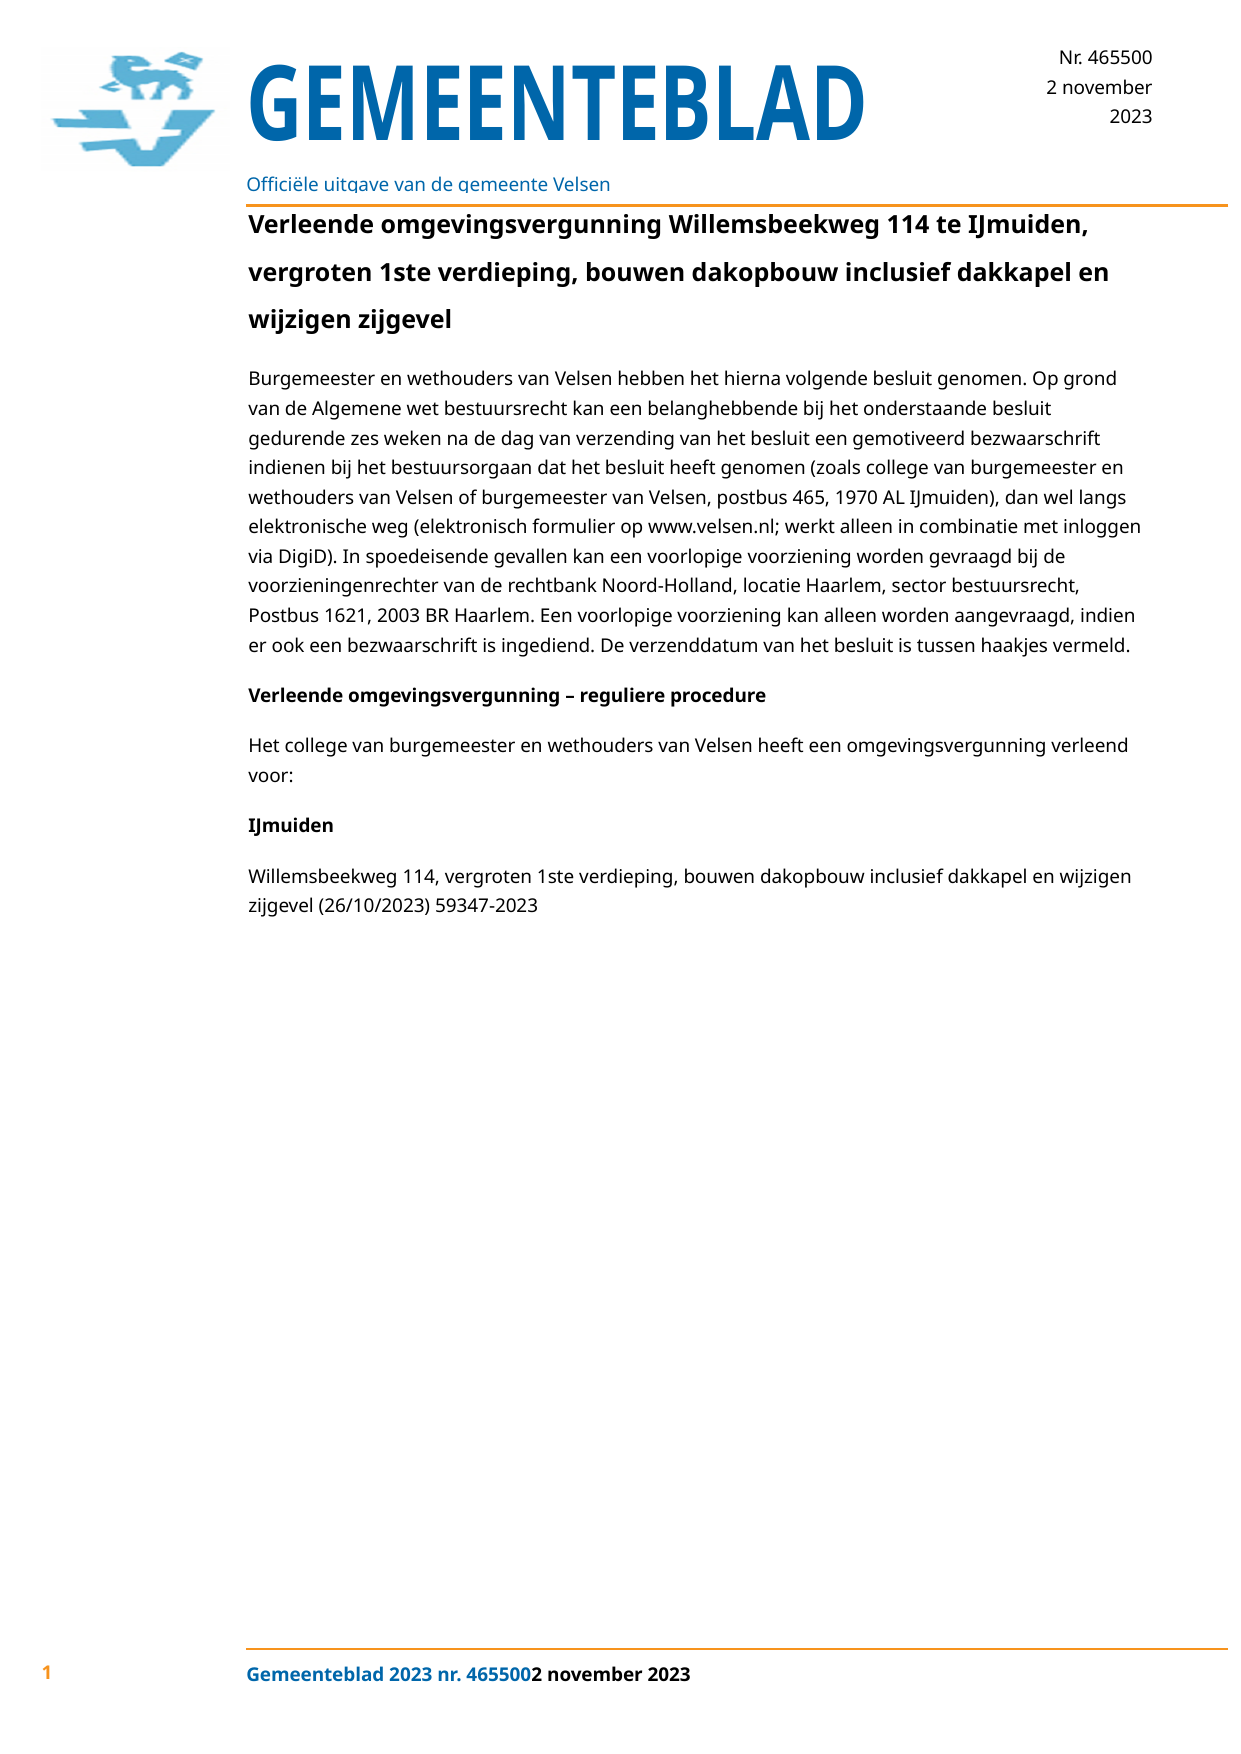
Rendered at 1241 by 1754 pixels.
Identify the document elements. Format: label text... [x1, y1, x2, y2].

text Verleende omgevingsvergunning Willemsbeekweg 114 te IJmuiden, vergroten 1ste verdieping, bouwen dakopbouw inclusief dakkapel en wijzigen zijgevel [248, 207, 1152, 336]
text Verleende omgevingsvergunning – reguliere procedure [248, 682, 1152, 708]
text Het college van burgemeester en wethouders van Velsen heeft een omgevingsvergunning verleend voor: [248, 733, 1152, 788]
picture [41, 47, 231, 172]
text IJmuiden [248, 813, 1152, 838]
text Burgemeester en wethouders van Velsen hebben het hierna volgende besluit genomen. Op grond van de Algemene wet bestuursrecht kan een belanghebbende bij het onderstaande besluit gedurende zes weken na de dag van verzending van het besluit een gemotiveerd bezwaarschrift indienen bij het bestuursorgaan dat het besluit heeft genomen (zoals college van burgemeester en wethouders van Velsen of burgemeester van Velsen, postbus 465, 1970 AL IJmuiden), dan wel langs elektronische weg (elektronisch formulier op www.velsen.nl; werkt alleen in combinatie met inloggen via DigiD). In spoedeisende gevallen kan een voorlopige voorziening worden gevraagd bij de voorzieningenrechter van de rechtbank Noord-Holland, locatie Haarlem, sector bestuursrecht, Postbus 1621, 2003 BR Haarlem. Een voorlopige voorziening kan alleen worden aangevraagd, indien er ook een bezwaarschrift is ingediend. De verzenddatum van het besluit is tussen haakjes vermeld. [248, 366, 1152, 657]
text Willemsbeekweg 114, vergroten 1ste verdieping, bouwen dakopbouw inclusief dakkapel en wijzigen zijgevel (26/10/2023) 59347-2023 [248, 863, 1152, 918]
